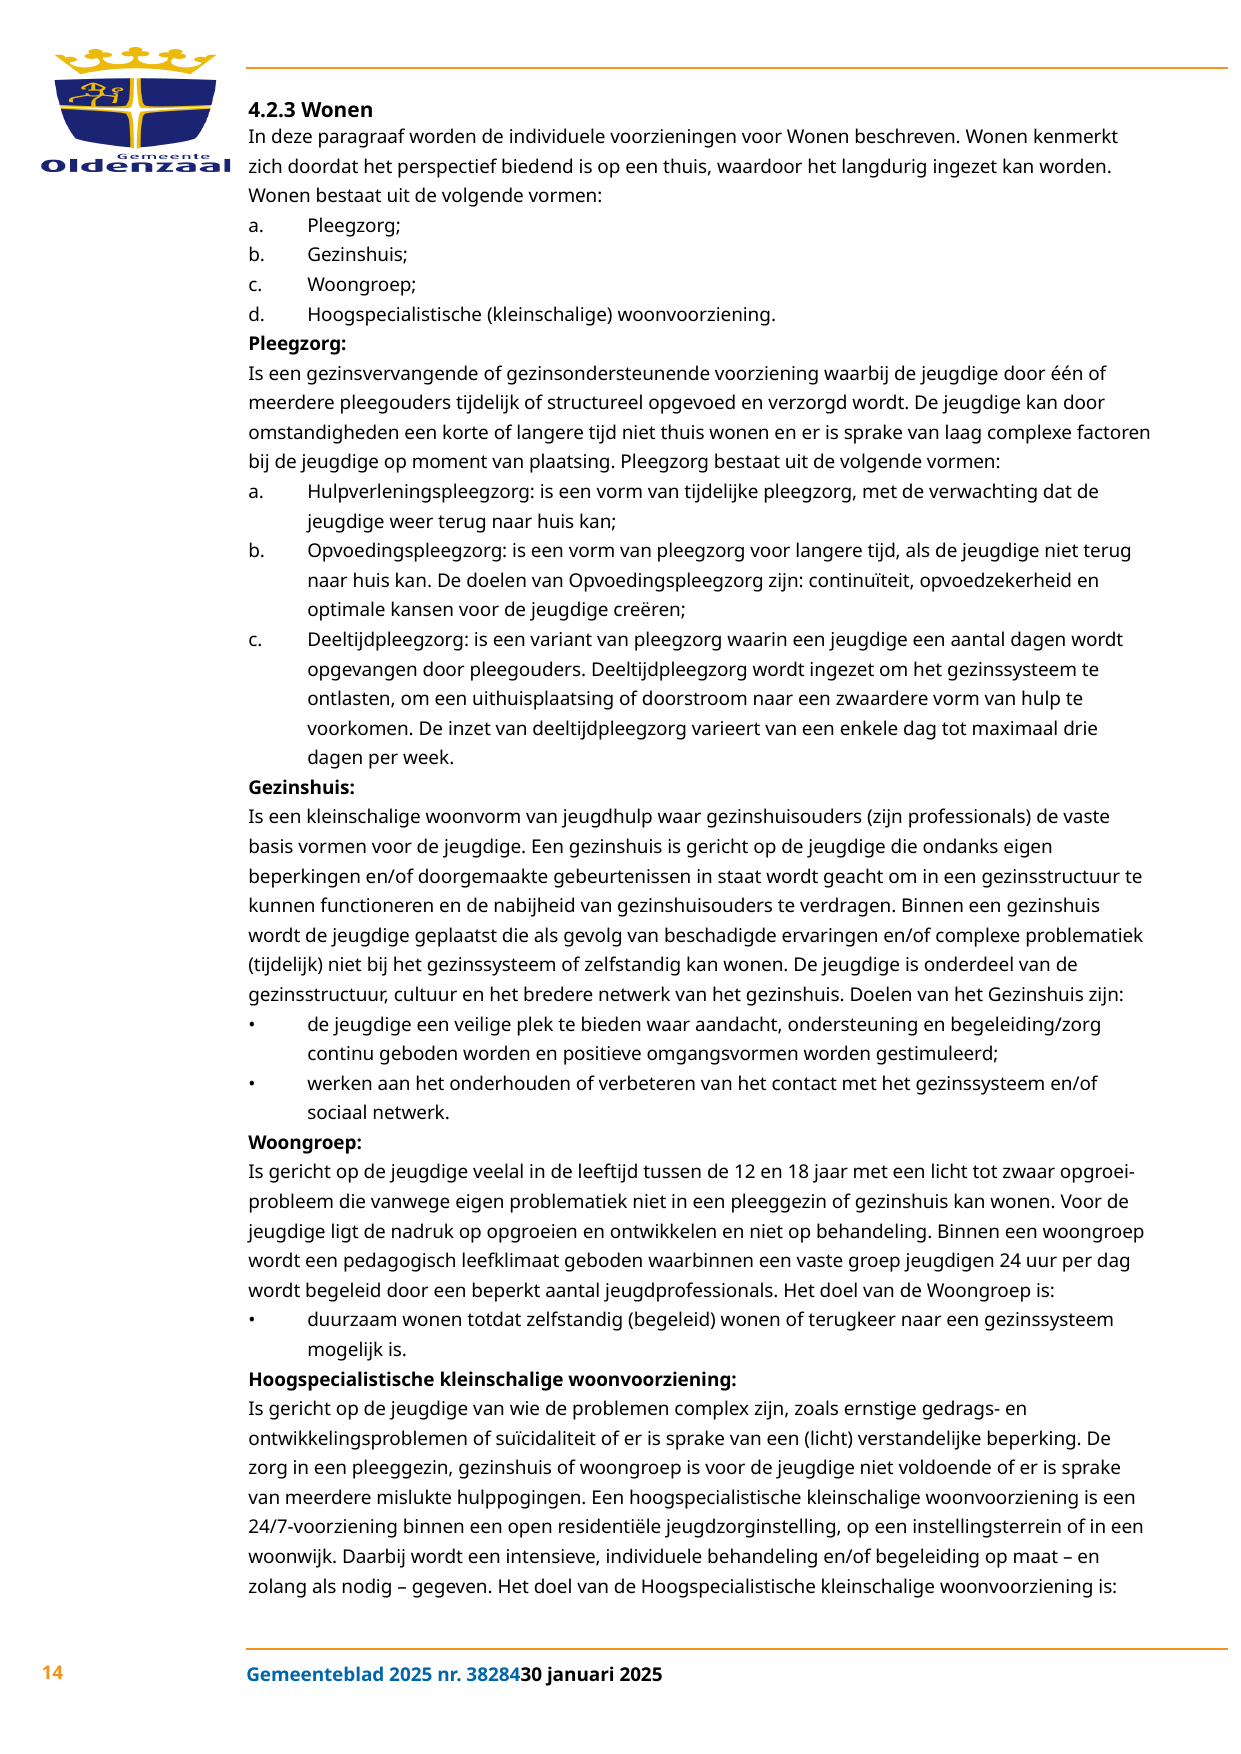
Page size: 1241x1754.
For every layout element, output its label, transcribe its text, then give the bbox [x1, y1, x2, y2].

text Is gericht op de jeugdige van wie de problemen complex zijn, zoals ernstige gedrags- en ontwikkelingsproblemen of suïcidaliteit of er is sprake van een (licht) verstandelijke beperking. De zorg in een pleeggezin, gezinshuis of woongroep is voor de jeugdige niet voldoende of er is sprake van meerdere mislukte hulppogingen. Een hoogspecialistische kleinschalige woonvoorziening is een 24/7-voorziening binnen een open residentiële jeugdzorginstelling, op een instellingsterrein of in een woonwijk. Daarbij wordt een intensieve, individuele behandeling en/of begeleiding op maat – en zolang als nodig – gegeven. Het doel van de Hoogspecialistische kleinschalige woonvoorziening is: [248, 1395, 1152, 1598]
list Hulpverleningspleegzorg: is een vorm van tijdelijke pleegzorg, met de verwachting dat de jeugdige weer terug naar huis kan; [248, 478, 1152, 533]
list Hoogspecialistische (kleinschalige) woonvoorziening. [248, 301, 1152, 326]
list Woongroep; [248, 271, 1152, 297]
picture [41, 47, 231, 172]
text 4.2.3 Wonen [248, 95, 1152, 123]
list Opvoedingspleegzorg: is een vorm van pleegzorg voor langere tijd, als de jeugdige niet terug naar huis kan. De doelen van Opvoedingspleegzorg zijn: continuïteit, opvoedzekerheid en optimale kansen voor de jeugdige creëren; [248, 537, 1152, 622]
text Gezinshuis: [248, 774, 1152, 800]
list Deeltijdpleegzorg: is een variant van pleegzorg waarin een jeugdige een aantal dagen wordt opgevangen door pleegouders. Deeltijdpleegzorg wordt ingezet om het gezinssysteem te ontlasten, om een uithuisplaatsing of doorstroom naar een zwaardere vorm van hulp te voorkomen. De inzet van deeltijdpleegzorg varieert van een enkele dag tot maximaal drie dagen per week. [248, 626, 1152, 770]
text Woongroep: [248, 1129, 1152, 1155]
text Is gericht op de jeugdige veelal in de leeftijd tussen de 12 en 18 jaar met een licht tot zwaar opgroei-probleem die vanwege eigen problematiek niet in een pleeggezin of gezinshuis kan wonen. Voor de jeugdige ligt de nadruk op opgroeien en ontwikkelen en niet op behandeling. Binnen een woongroep wordt een pedagogisch leefklimaat geboden waarbinnen een vaste groep jeugdigen 24 uur per dag wordt begeleid door een beperkt aantal jeugdprofessionals. Het doel van de Woongroep is: [248, 1159, 1152, 1303]
list Pleegzorg; [248, 212, 1152, 238]
list Gezinshuis; [248, 242, 1152, 267]
list duurzaam wonen totdat zelfstandig (begeleid) wonen of terugkeer naar een gezinssysteem mogelijk is. [248, 1307, 1152, 1362]
text In deze paragraaf worden de individuele voorzieningen voor Wonen beschreven. Wonen kenmerkt zich doordat het perspectief biedend is op een thuis, waardoor het langdurig ingezet kan worden. Wonen bestaat uit de volgende vormen: [248, 123, 1152, 208]
text Is een kleinschalige woonvorm van jeugdhulp waar gezinshuisouders (zijn professionals) de vaste basis vormen voor de jeugdige. Een gezinshuis is gericht op de jeugdige die ondanks eigen beperkingen en/of doorgemaakte gebeurtenissen in staat wordt geacht om in een gezinsstructuur te kunnen functioneren en de nabijheid van gezinshuisouders te verdragen. Binnen een gezinshuis wordt de jeugdige geplaatst die als gevolg van beschadigde ervaringen en/of complexe problematiek (tijdelijk) niet bij het gezinssysteem of zelfstandig kan wonen. De jeugdige is onderdeel van de gezinsstructuur, cultuur en het bredere netwerk van het gezinshuis. Doelen van het Gezinshuis zijn: [248, 804, 1152, 1007]
list werken aan het onderhouden of verbeteren van het contact met het gezinssysteem en/of sociaal netwerk. [248, 1070, 1152, 1125]
list de jeugdige een veilige plek te bieden waar aandacht, ondersteuning en begeleiding/zorg continu geboden worden en positieve omgangsvormen worden gestimuleerd; [248, 1011, 1152, 1066]
text Hoogspecialistische kleinschalige woonvoorziening: [248, 1366, 1152, 1391]
text Pleegzorg: [248, 330, 1152, 356]
text Is een gezinsvervangende of gezinsondersteunende voorziening waarbij de jeugdige door één of meerdere pleegouders tijdelijk of structureel opgevoed en verzorgd wordt. De jeugdige kan door omstandigheden een korte of langere tijd niet thuis wonen en er is sprake van laag complexe factoren bij de jeugdige op moment van plaatsing. Pleegzorg bestaat uit de volgende vormen: [248, 360, 1152, 474]
